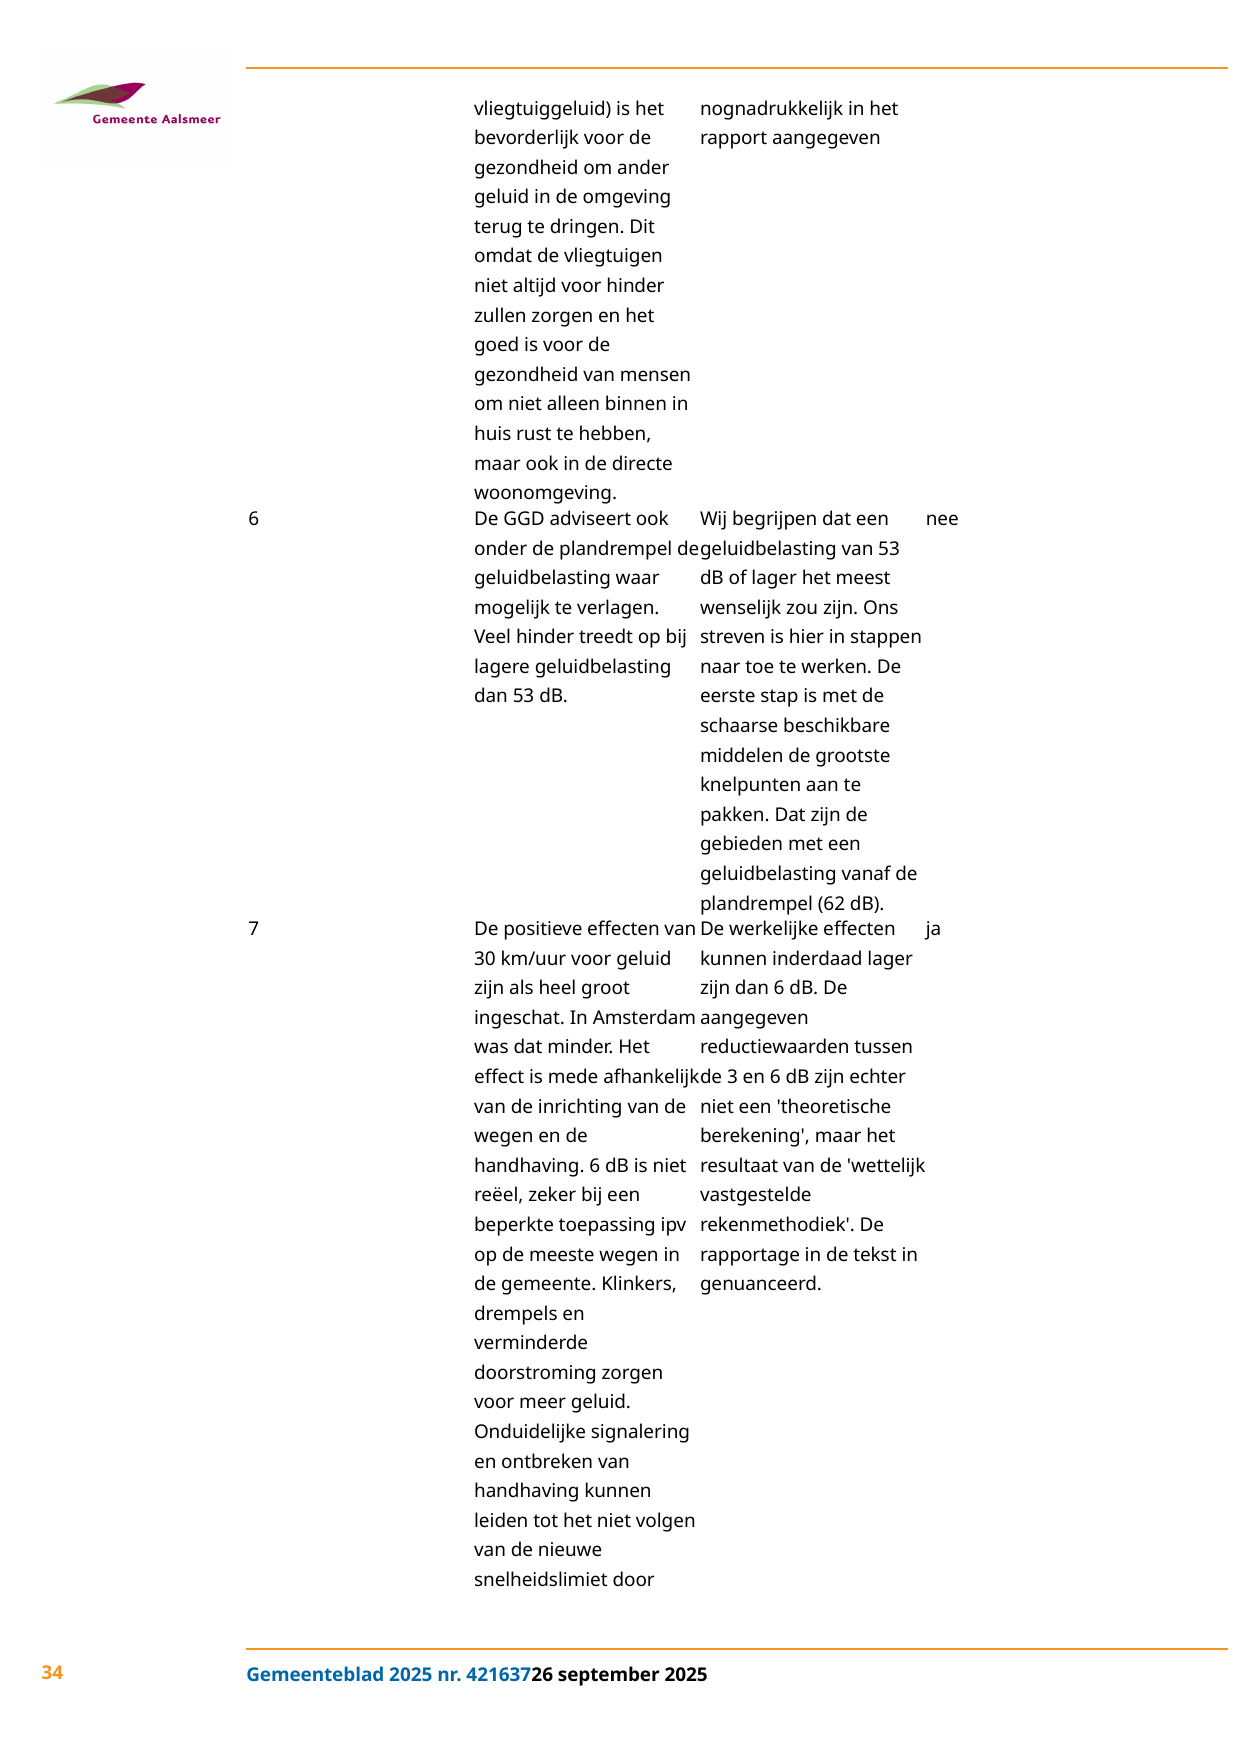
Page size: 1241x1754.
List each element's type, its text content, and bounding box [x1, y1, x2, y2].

table_cell nognadrukkelijk in het rapport aangegeven [700, 95, 926, 505]
table_cell nee [926, 505, 1152, 915]
table_cell [926, 95, 1152, 505]
table_cell 7 [248, 915, 474, 1592]
table_cell De positieve effecten van 30 km/uur voor geluid zijn als heel groot ingeschat. In Amsterdam was dat minder. Het effect is mede afhankelijk van de inrichting van de wegen en de handhaving. 6 dB is niet reëel, zeker bij een beperkte toepassing ipv op de meeste wegen in de gemeente. Klinkers, drempels en verminderde doorstroming zorgen voor meer geluid. Onduidelijke signalering en ontbreken van handhaving kunnen leiden tot het niet volgen van de nieuwe snelheidslimiet door [474, 915, 700, 1592]
table_cell vliegtuiggeluid) is het bevorderlijk voor de gezondheid om ander geluid in de omgeving terug te dringen. Dit omdat de vliegtuigen niet altijd voor hinder zullen zorgen en het goed is voor de gezondheid van mensen om niet alleen binnen in huis rust te hebben, maar ook in de directe woonomgeving. [474, 95, 700, 505]
picture [41, 47, 231, 172]
table_cell ja [926, 915, 1152, 1592]
table_cell [248, 95, 474, 505]
table_cell 6 [248, 505, 474, 915]
table_cell De werkelijke effecten kunnen inderdaad lager zijn dan 6 dB. De aangegeven reductiewaarden tussen de 3 en 6 dB zijn echter niet een 'theoretische berekening', maar het resultaat van de 'wettelijk vastgestelde rekenmethodiek'. De rapportage in de tekst in genuanceerd. [700, 915, 926, 1592]
table_cell De GGD adviseert ook onder de plandrempel de geluidbelasting waar mogelijk te verlagen. Veel hinder treedt op bij lagere geluidbelasting dan 53 dB. [474, 505, 700, 915]
table_cell Wij begrijpen dat een geluidbelasting van 53 dB of lager het meest wenselijk zou zijn. Ons streven is hier in stappen naar toe te werken. De eerste stap is met de schaarse beschikbare middelen de grootste knelpunten aan te pakken. Dat zijn de gebieden met een geluidbelasting vanaf de plandrempel (62 dB). [700, 505, 926, 915]
